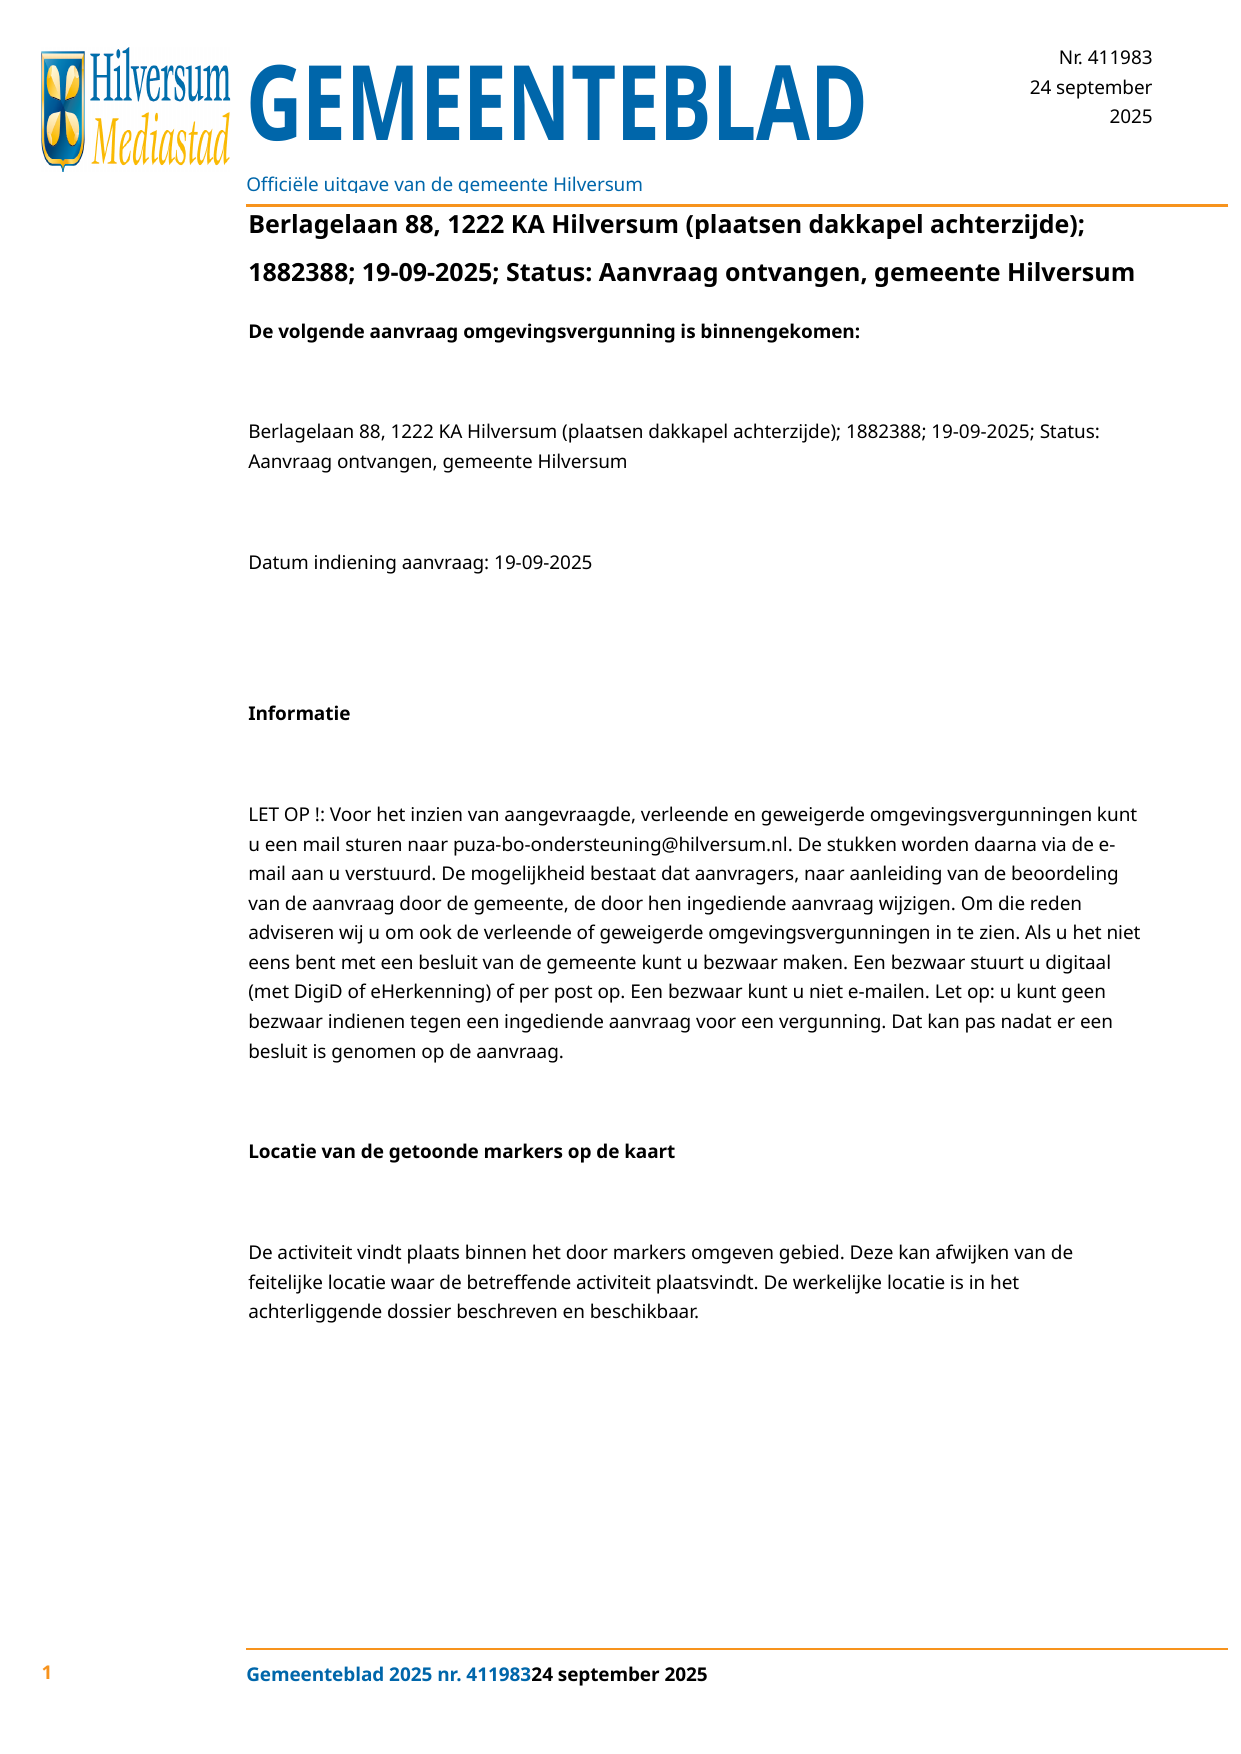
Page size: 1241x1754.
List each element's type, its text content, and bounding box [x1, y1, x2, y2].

text Locatie van de getoonde markers op de kaart [248, 1139, 1152, 1164]
text Informatie [248, 700, 1152, 726]
text Berlagelaan 88, 1222 KA Hilversum (plaatsen dakkapel achterzijde); 1882388; 19-09-2025; Status: Aanvraag ontvangen, gemeente Hilversum [248, 419, 1152, 474]
picture [41, 47, 231, 172]
text Berlagelaan 88, 1222 KA Hilversum (plaatsen dakkapel achterzijde); 1882388; 19-09-2025; Status: Aanvraag ontvangen, gemeente Hilversum [248, 207, 1152, 288]
text Datum indiening aanvraag: 19-09-2025 [248, 549, 1152, 575]
text De volgende aanvraag omgevingsvergunning is binnengekomen: [248, 318, 1152, 344]
text LET OP !: Voor het inzien van aangevraagde, verleende en geweigerde omgevingsvergunningen kunt u een mail sturen naar puza-bo-ondersteuning@hilversum.nl. De stukken worden daarna via de e-mail aan u verstuurd. De mogelijkheid bestaat dat aanvragers, naar aanleiding van de beoordeling van de aanvraag door de gemeente, de door hen ingediende aanvraag wijzigen. Om die reden adviseren wij u om ook de verleende of geweigerde omgevingsvergunningen in te zien. Als u het niet eens bent met een besluit van de gemeente kunt u bezwaar maken. Een bezwaar stuurt u digitaal (met DigiD of eHerkenning) of per post op. Een bezwaar kunt u niet e-mailen. Let op: u kunt geen bezwaar indienen tegen een ingediende aanvraag voor een vergunning. Dat kan pas nadat er een besluit is genomen op de aanvraag. [248, 801, 1152, 1064]
text De activiteit vindt plaats binnen het door markers omgeven gebied. Deze kan afwijken van de feitelijke locatie waar de betreffende activiteit plaatsvindt. De werkelijke locatie is in het achterliggende dossier beschreven en beschikbaar. [248, 1239, 1152, 1324]
